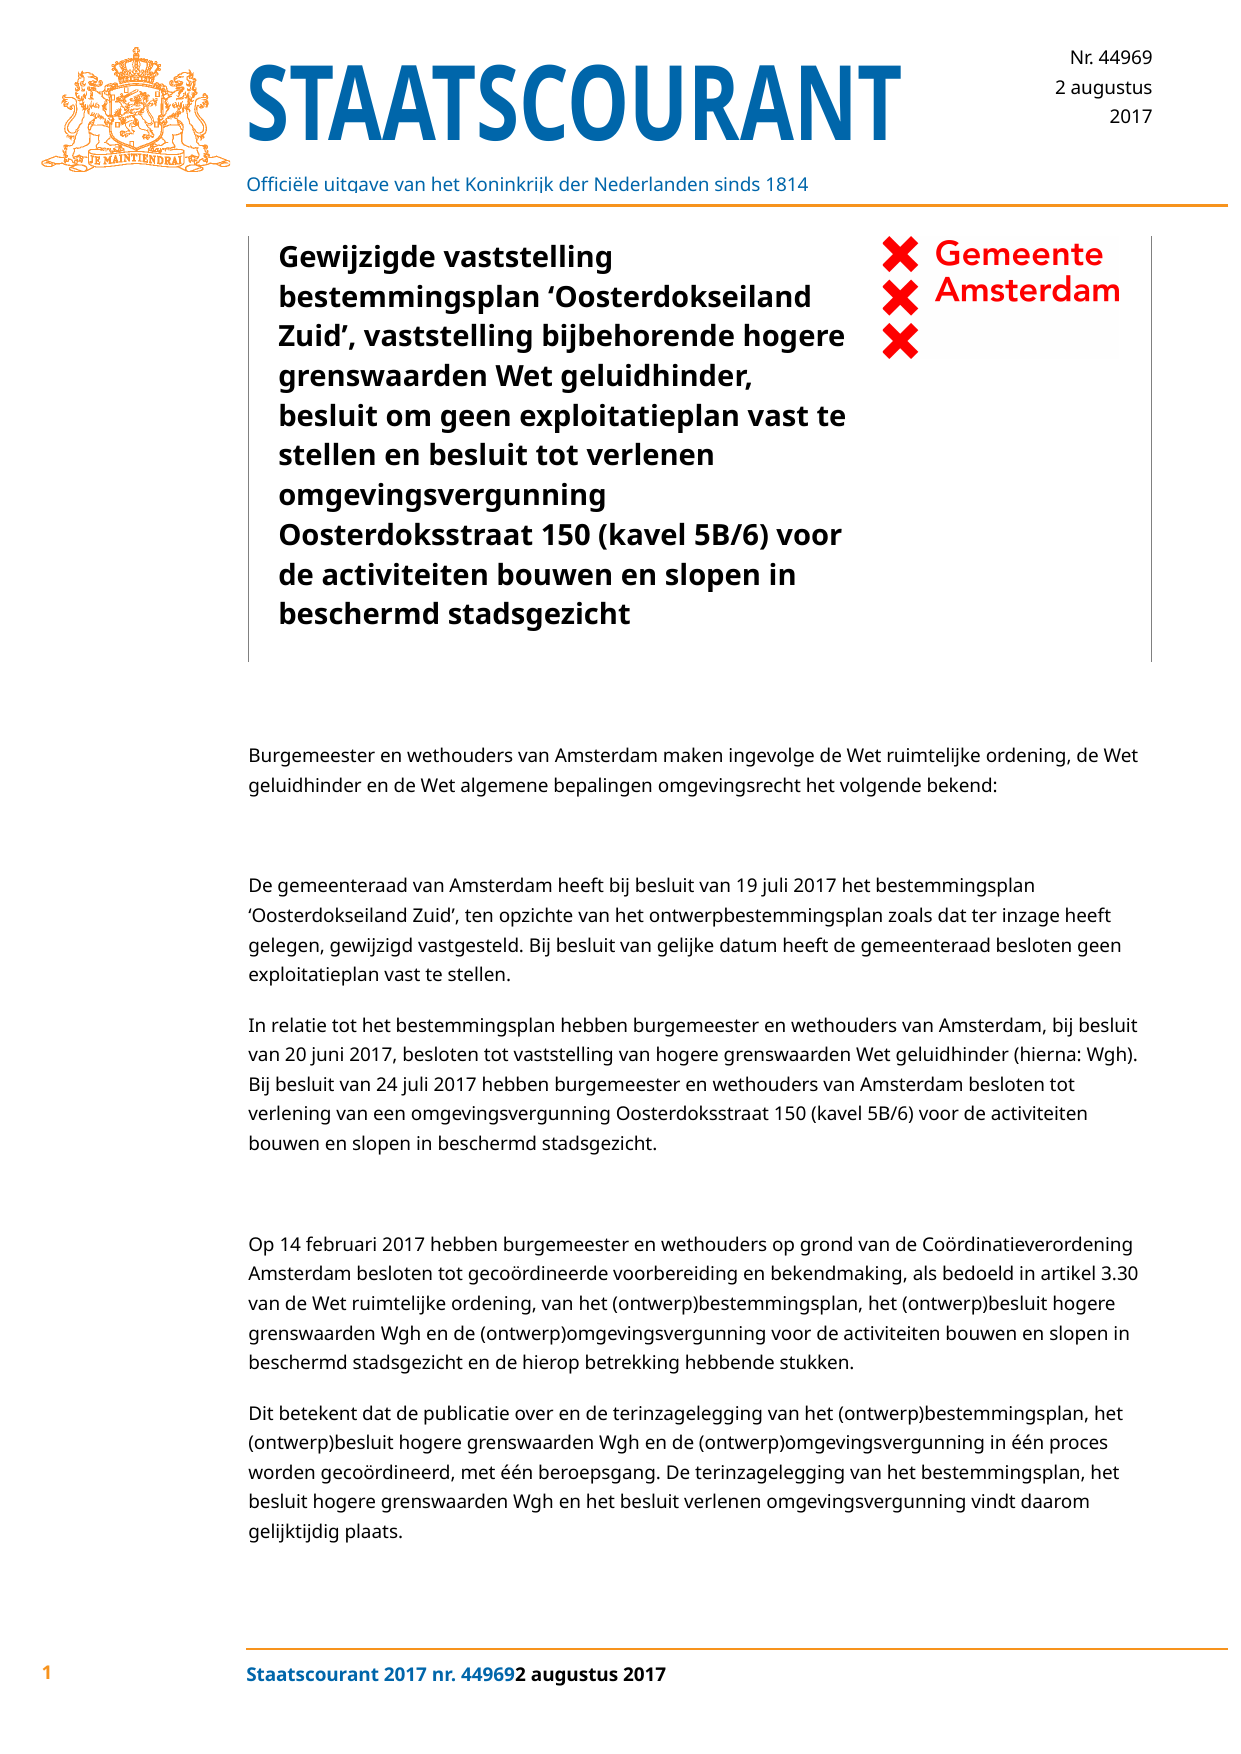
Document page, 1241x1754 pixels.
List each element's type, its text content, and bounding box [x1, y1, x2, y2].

table_header Gewijzigde vaststelling bestemmingsplan ‘Oosterdokseiland Zuid’, vaststelling bijbehorende hogere grenswaarden Wet geluidhinder, besluit om geen exploitatieplan vast te stellen en besluit tot verlenen omgevingsvergunning Oosterdoksstraat 150 (kavel 5B/6) voor de activiteiten bouwen en slopen in beschermd stadsgezicht [249, 236, 850, 662]
picture [41, 47, 231, 172]
text Burgemeester en wethouders van Amsterdam maken ingevolge de Wet ruimtelijke ordening, de Wet geluidhinder en de Wet algemene bepalingen omgevingsrecht het volgende bekend: [248, 742, 1152, 797]
text De gemeenteraad van Amsterdam heeft bij besluit van 19 juli 2017 het bestemmingsplan ‘Oosterdokseiland Zuid’, ten opzichte van het ontwerpbestemmingsplan zoals dat ter inzage heeft gelegen, gewijzigd vastgesteld. Bij besluit van gelijke datum heeft de gemeenteraad besloten geen exploitatieplan vast te stellen. [248, 873, 1152, 987]
picture [882, 236, 1119, 359]
table_header [850, 236, 1151, 662]
text Dit betekent dat de publicatie over en de terinzagelegging van het (ontwerp)bestemmingsplan, het (ontwerp)besluit hogere grenswaarden Wgh en de (ontwerp)omgevingsvergunning in één proces worden gecoördineerd, met één beroepsgang. De terinzagelegging van het bestemmingsplan, het besluit hogere grenswaarden Wgh en het besluit verlenen omgevingsvergunning vindt daarom gelijktijdig plaats. [248, 1400, 1152, 1544]
text In relatie tot het bestemmingsplan hebben burgemeester en wethouders van Amsterdam, bij besluit van 20 juni 2017, besloten tot vaststelling van hogere grenswaarden Wet geluidhinder (hierna: Wgh). Bij besluit van 24 juli 2017 hebben burgemeester en wethouders van Amsterdam besloten tot verlening van een omgevingsvergunning Oosterdoksstraat 150 (kavel 5B/6) voor de activiteiten bouwen en slopen in beschermd stadsgezicht. [248, 1012, 1152, 1156]
text Op 14 februari 2017 hebben burgemeester en wethouders op grond van de Coördinatieverordening Amsterdam besloten tot gecoördineerde voorbereiding en bekendmaking, als bedoeld in artikel 3.30 van de Wet ruimtelijke ordening, van het (ontwerp)bestemmingsplan, het (ontwerp)besluit hogere grenswaarden Wgh en de (ontwerp)omgevingsvergunning voor de activiteiten bouwen en slopen in beschermd stadsgezicht en de hierop betrekking hebbende stukken. [248, 1231, 1152, 1375]
